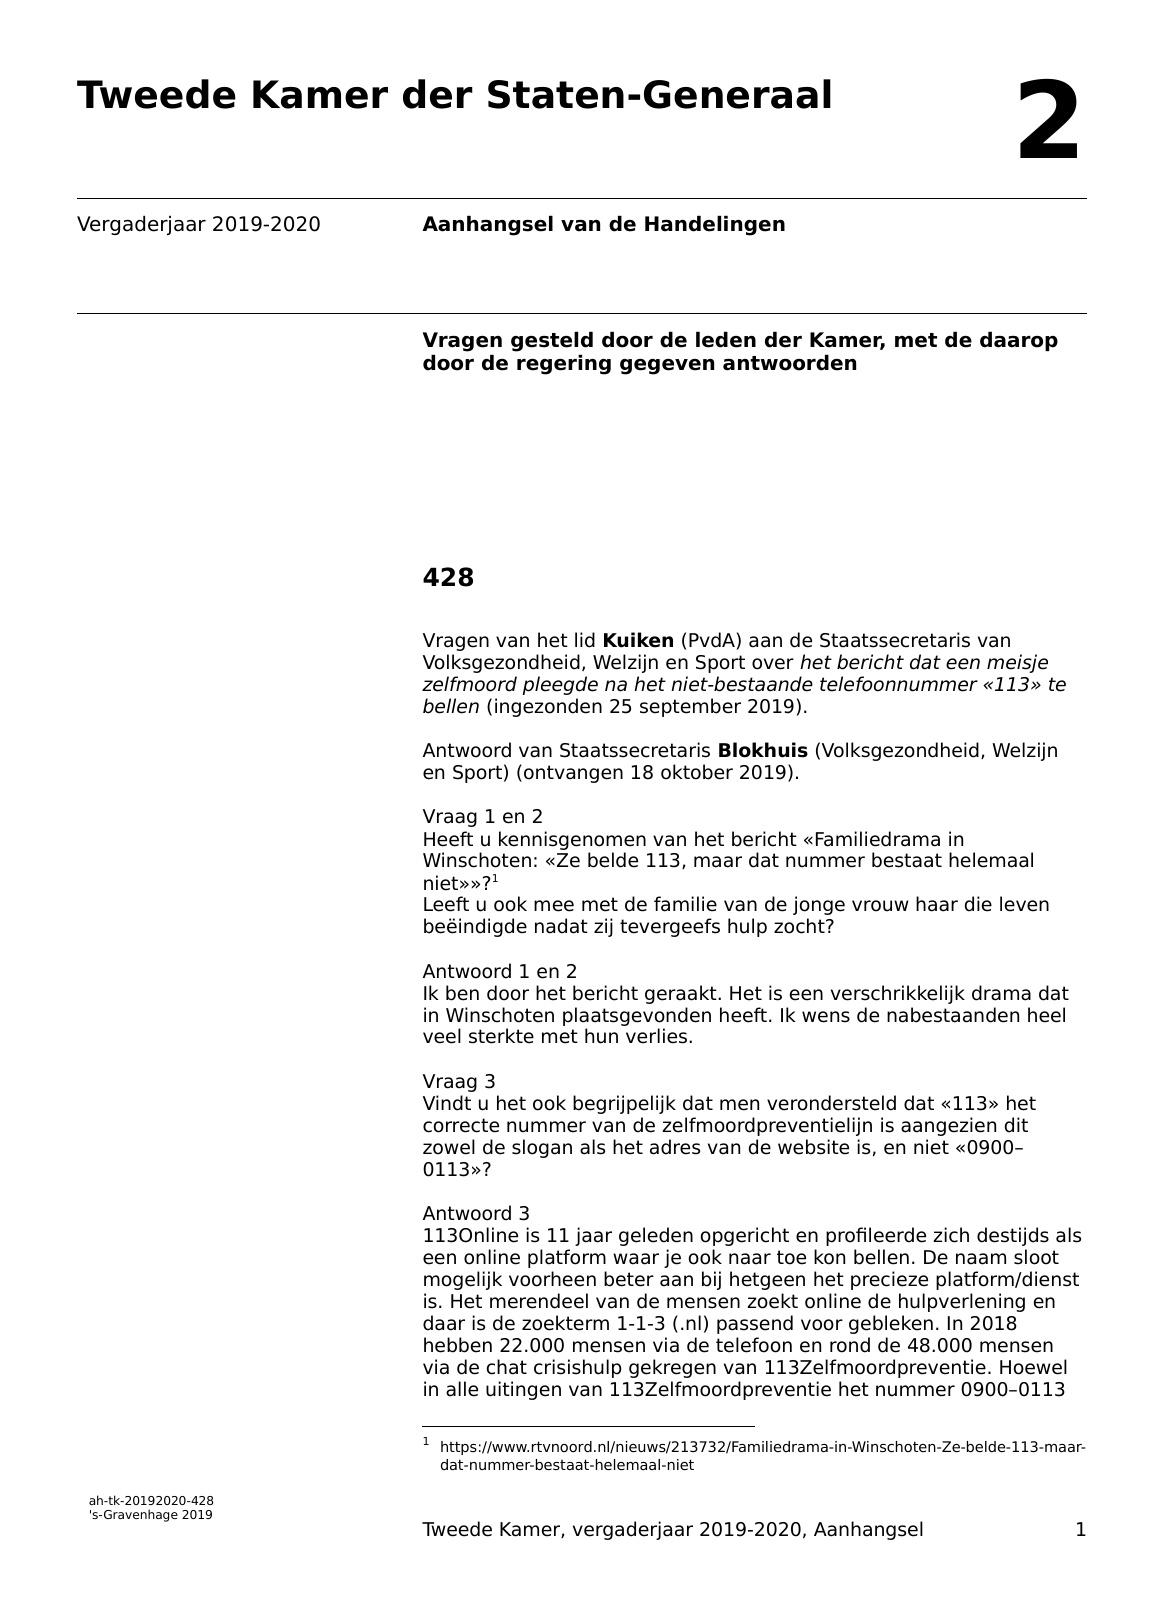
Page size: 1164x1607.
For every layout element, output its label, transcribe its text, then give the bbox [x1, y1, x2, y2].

text Leeft u ook mee met de familie van de jonge vrouw haar die leven beëindigde nadat zij tevergeefs hulp zocht? [422, 894, 1087, 938]
table_cell [77, 314, 422, 375]
table_cell Vergaderjaar 2019-2020 [77, 199, 422, 313]
table_cell Aanhangsel van de Handelingen [422, 199, 1087, 313]
text Antwoord van Staatssecretaris Blokhuis (Volksgezondheid, Welzijn en Sport) (ontvangen 18 oktober 2019). [422, 740, 1087, 784]
text Vraag 3 [422, 1071, 1087, 1093]
text 428 [422, 563, 1087, 592]
text Vindt u het ook begrijpelijk dat men verondersteld dat «113» het correcte nummer van de zelfmoordpreventielijn is aangezien dit zowel de slogan als het adres van de website is, en niet «0900–0113»? [422, 1093, 1087, 1181]
text Vraag 1 en 2 [422, 806, 1087, 828]
text https://www.rtvnoord.nl/nieuws/213732/Familiedrama-in-Winschoten-Ze-belde-113-maar-dat-nummer-bestaat-helemaal-niet [422, 1435, 1087, 1474]
text Antwoord 3 [422, 1203, 1087, 1225]
text 113Online is 11 jaar geleden opgericht en profileerde zich destijds als een online platform waar je ook naar toe kon bellen. De naam sloot mogelijk voorheen beter aan bij hetgeen het precieze platform/dienst is. Het merendeel van de mensen zoekt online de hulpverlening en daar is de zoekterm 1-1-3 (.nl) passend voor gebleken. In 2018 hebben 22.000 mensen via de telefoon en rond de 48.000 mensen via de chat crisishulp gekregen van 113Zelfmoordpreventie. Hoewel in alle uitingen van 113Zelfmoordpreventie het nummer 0900–0113 [422, 1225, 1087, 1401]
text Ik ben door het bericht geraakt. Het is een verschrikkelijk drama dat in Winschoten plaatsgevonden heeft. Ik wens de nabestaanden heel veel sterkte met hun verlies. [422, 982, 1087, 1048]
table_header 2 [886, 59, 1087, 198]
text 's-Gravenhage 2019 [88, 1508, 323, 1522]
text Antwoord 1 en 2 [422, 961, 1087, 982]
table_header Tweede Kamer der Staten-Generaal [77, 59, 886, 198]
text Vragen van het lid Kuiken (PvdA) aan de Staatssecretaris van Volksgezondheid, Welzijn en Sport over het bericht dat een meisje zelfmoord pleegde na het niet-bestaande telefoonnummer «113» te bellen (ingezonden 25 september 2019). [422, 630, 1087, 718]
text Heeft u kennisgenomen van het bericht «Familiedrama in Winschoten: «Ze belde 113, maar dat nummer bestaat helemaal niet»»? [422, 828, 1087, 894]
text ah-tk-20192020-428 [88, 1494, 323, 1508]
table_cell Vragen gesteld door de leden der Kamer, met de daarop door de regering gegeven antwoorden [422, 314, 1087, 375]
